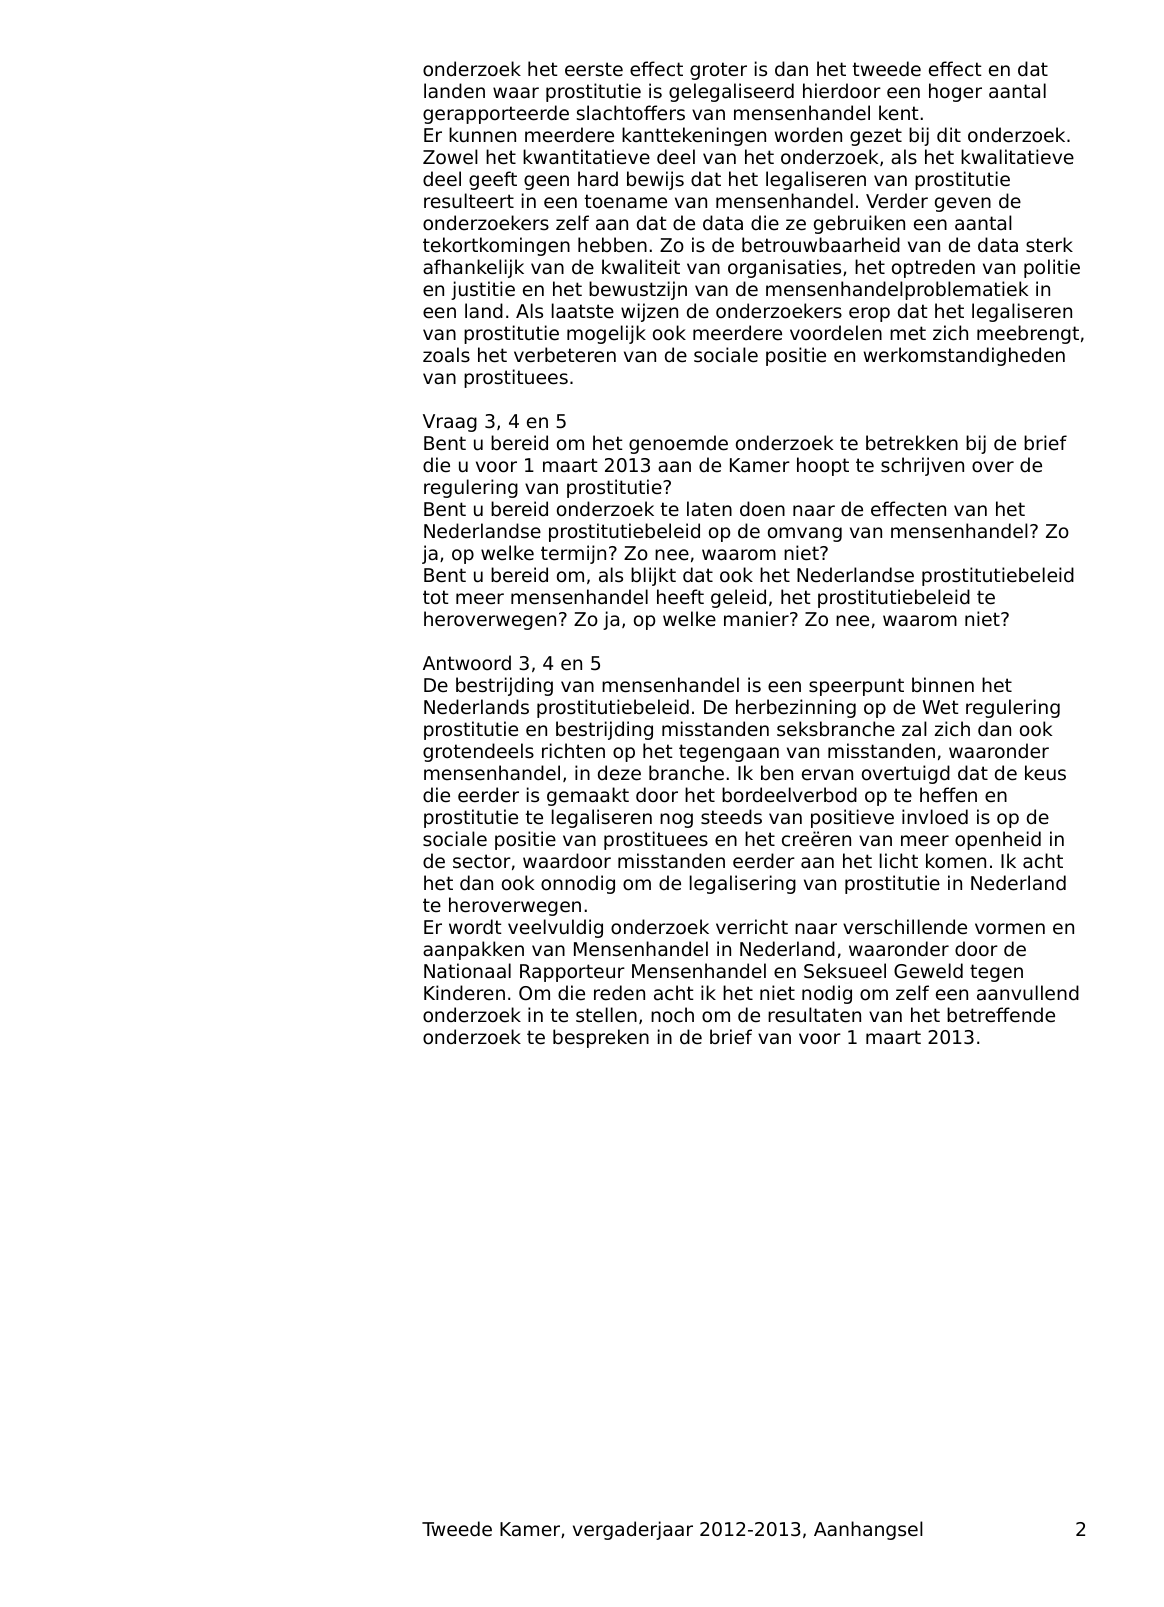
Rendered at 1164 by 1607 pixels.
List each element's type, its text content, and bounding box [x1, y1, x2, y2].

text Er kunnen meerdere kanttekeningen worden gezet bij dit onderzoek. Zowel het kwantitatieve deel van het onderzoek, als het kwalitatieve deel geeft geen hard bewijs dat het legaliseren van prostitutie resulteert in een toename van mensenhandel. Verder geven de onderzoekers zelf aan dat de data die ze gebruiken een aantal tekortkomingen hebben. Zo is de betrouwbaarheid van de data sterk afhankelijk van de kwaliteit van organisaties, het optreden van politie en justitie en het bewustzijn van de mensenhandelproblematiek in een land. Als laatste wijzen de onderzoekers erop dat het legaliseren van prostitutie mogelijk ook meerdere voordelen met zich meebrengt, zoals het verbeteren van de sociale positie en werkomstandigheden van prostituees. [422, 125, 1087, 389]
text Bent u bereid om het genoemde onderzoek te betrekken bij de brief die u voor 1 maart 2013 aan de Kamer hoopt te schrijven over de regulering van prostitutie? [422, 433, 1087, 499]
text Vraag 3, 4 en 5 [422, 411, 1087, 433]
text Bent u bereid onderzoek te laten doen naar de effecten van het Nederlandse prostitutiebeleid op de omvang van mensenhandel? Zo ja, op welke termijn? Zo nee, waarom niet? [422, 499, 1087, 565]
text Bent u bereid om, als blijkt dat ook het Nederlandse prostitutiebeleid tot meer mensenhandel heeft geleid, het prostitutiebeleid te heroverwegen? Zo ja, op welke manier? Zo nee, waarom niet? [422, 565, 1087, 631]
text onderzoek het eerste effect groter is dan het tweede effect en dat landen waar prostitutie is gelegaliseerd hierdoor een hoger aantal gerapporteerde slachtoffers van mensenhandel kent. [422, 59, 1087, 125]
text Antwoord 3, 4 en 5 [422, 653, 1087, 675]
text De bestrijding van mensenhandel is een speerpunt binnen het Nederlands prostitutiebeleid. De herbezinning op de Wet regulering prostitutie en bestrijding misstanden seksbranche zal zich dan ook grotendeels richten op het tegengaan van misstanden, waaronder mensenhandel, in deze branche. Ik ben ervan overtuigd dat de keus die eerder is gemaakt door het bordeelverbod op te heffen en prostitutie te legaliseren nog steeds van positieve invloed is op de sociale positie van prostituees en het creëren van meer openheid in de sector, waardoor misstanden eerder aan het licht komen. Ik acht het dan ook onnodig om de legalisering van prostitutie in Nederland te heroverwegen. [422, 675, 1087, 917]
text Er wordt veelvuldig onderzoek verricht naar verschillende vormen en aanpakken van Mensenhandel in Nederland, waaronder door de Nationaal Rapporteur Mensenhandel en Seksueel Geweld tegen Kinderen. Om die reden acht ik het niet nodig om zelf een aanvullend onderzoek in te stellen, noch om de resultaten van het betreffende onderzoek te bespreken in de brief van voor 1 maart 2013. [422, 917, 1087, 1048]
